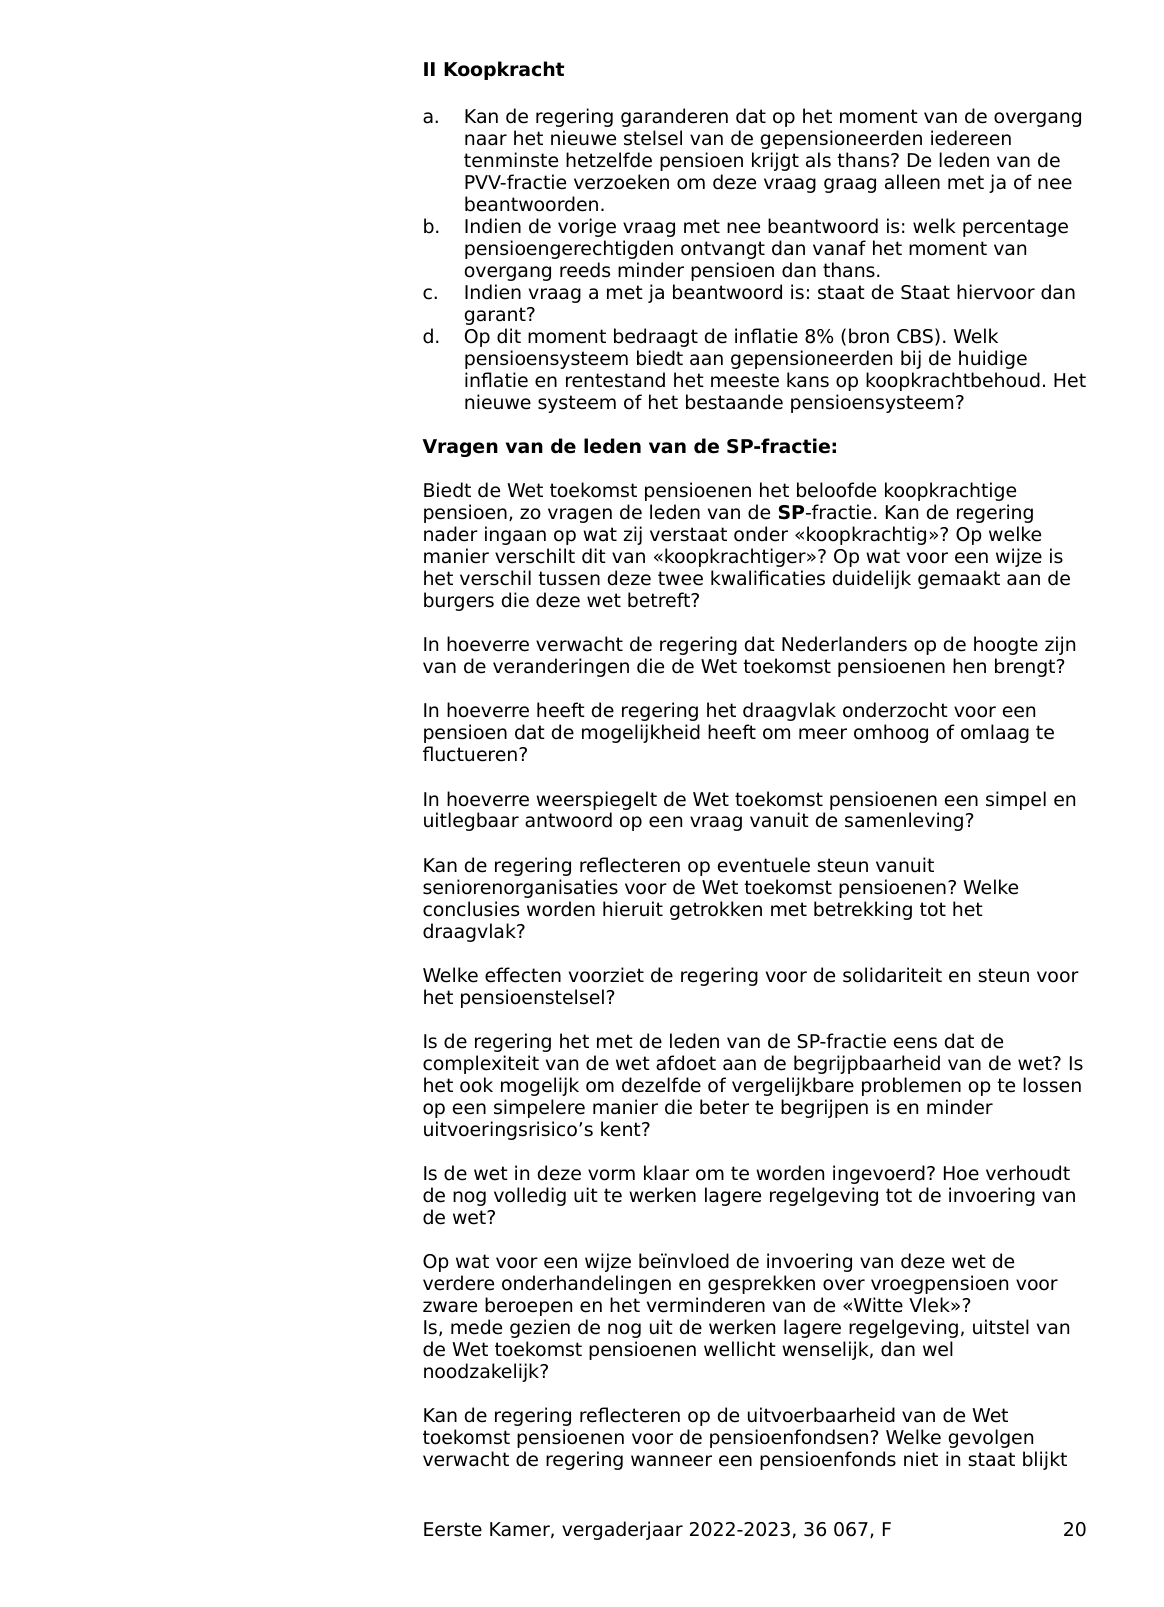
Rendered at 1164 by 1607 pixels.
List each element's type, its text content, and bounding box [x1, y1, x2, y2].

text a. Kan de regering garanderen dat op het moment van de overgang naar het nieuwe stelsel van de gepensioneerden iedereen tenminste hetzelfde pensioen krijgt als thans? De leden van de PVV-fractie verzoeken om deze vraag graag alleen met ja of nee beantwoorden. [422, 106, 1087, 216]
text Is de wet in deze vorm klaar om te worden ingevoerd? Hoe verhoudt de nog volledig uit te werken lagere regelgeving tot de invoering van de wet? [422, 1163, 1087, 1229]
text d. Op dit moment bedraagt de inflatie 8% (bron CBS). Welk pensioensysteem biedt aan gepensioneerden bij de huidige inflatie en rentestand het meeste kans op koopkrachtbehoud. Het nieuwe systeem of het bestaande pensioensysteem? [422, 326, 1087, 414]
text In hoeverre weerspiegelt de Wet toekomst pensioenen een simpel en uitlegbaar antwoord op een vraag vanuit de samenleving? [422, 788, 1087, 832]
subtitle Vragen van de leden van de SP-fractie: [422, 436, 1087, 458]
text In hoeverre verwacht de regering dat Nederlanders op de hoogte zijn van de veranderingen die de Wet toekomst pensioenen hen brengt? [422, 634, 1087, 678]
text Is de regering het met de leden van de SP-fractie eens dat de complexiteit van de wet afdoet aan de begrijpbaarheid van de wet? Is het ook mogelijk om dezelfde of vergelijkbare problemen op te lossen op een simpelere manier die beter te begrijpen is en minder uitvoeringsrisico’s kent? [422, 1031, 1087, 1141]
subtitle II Koopkracht [422, 59, 1087, 81]
text Kan de regering reflecteren op eventuele steun vanuit seniorenorganisaties voor de Wet toekomst pensioenen? Welke conclusies worden hieruit getrokken met betrekking tot het draagvlak? [422, 854, 1087, 942]
text c. Indien vraag a met ja beantwoord is: staat de Staat hiervoor dan garant? [422, 282, 1087, 326]
text Kan de regering reflecteren op de uitvoerbaarheid van de Wet toekomst pensioenen voor de pensioenfondsen? Welke gevolgen verwacht de regering wanneer een pensioenfonds niet in staat blijkt [422, 1405, 1087, 1471]
text b. Indien de vorige vraag met nee beantwoord is: welk percentage pensioengerechtigden ontvangt dan vanaf het moment van overgang reeds minder pensioen dan thans. [422, 216, 1087, 282]
text Welke effecten voorziet de regering voor de solidariteit en steun voor het pensioenstelsel? [422, 965, 1087, 1009]
text In hoeverre heeft de regering het draagvlak onderzocht voor een pensioen dat de mogelijkheid heeft om meer omhoog of omlaag te fluctueren? [422, 700, 1087, 766]
text Biedt de Wet toekomst pensioenen het beloofde koopkrachtige pensioen, zo vragen de leden van de SP-fractie. Kan de regering nader ingaan op wat zij verstaat onder «koopkrachtig»? Op welke manier verschilt dit van «koopkrachtiger»? Op wat voor een wijze is het verschil tussen deze twee kwalificaties duidelijk gemaakt aan de burgers die deze wet betreft? [422, 480, 1087, 612]
text Op wat voor een wijze beïnvloed de invoering van deze wet de verdere onderhandelingen en gesprekken over vroegpensioen voor zware beroepen en het verminderen van de «Witte Vlek»? [422, 1251, 1087, 1317]
text Is, mede gezien de nog uit de werken lagere regelgeving, uitstel van de Wet toekomst pensioenen wellicht wenselijk, dan wel noodzakelijk? [422, 1317, 1087, 1383]
